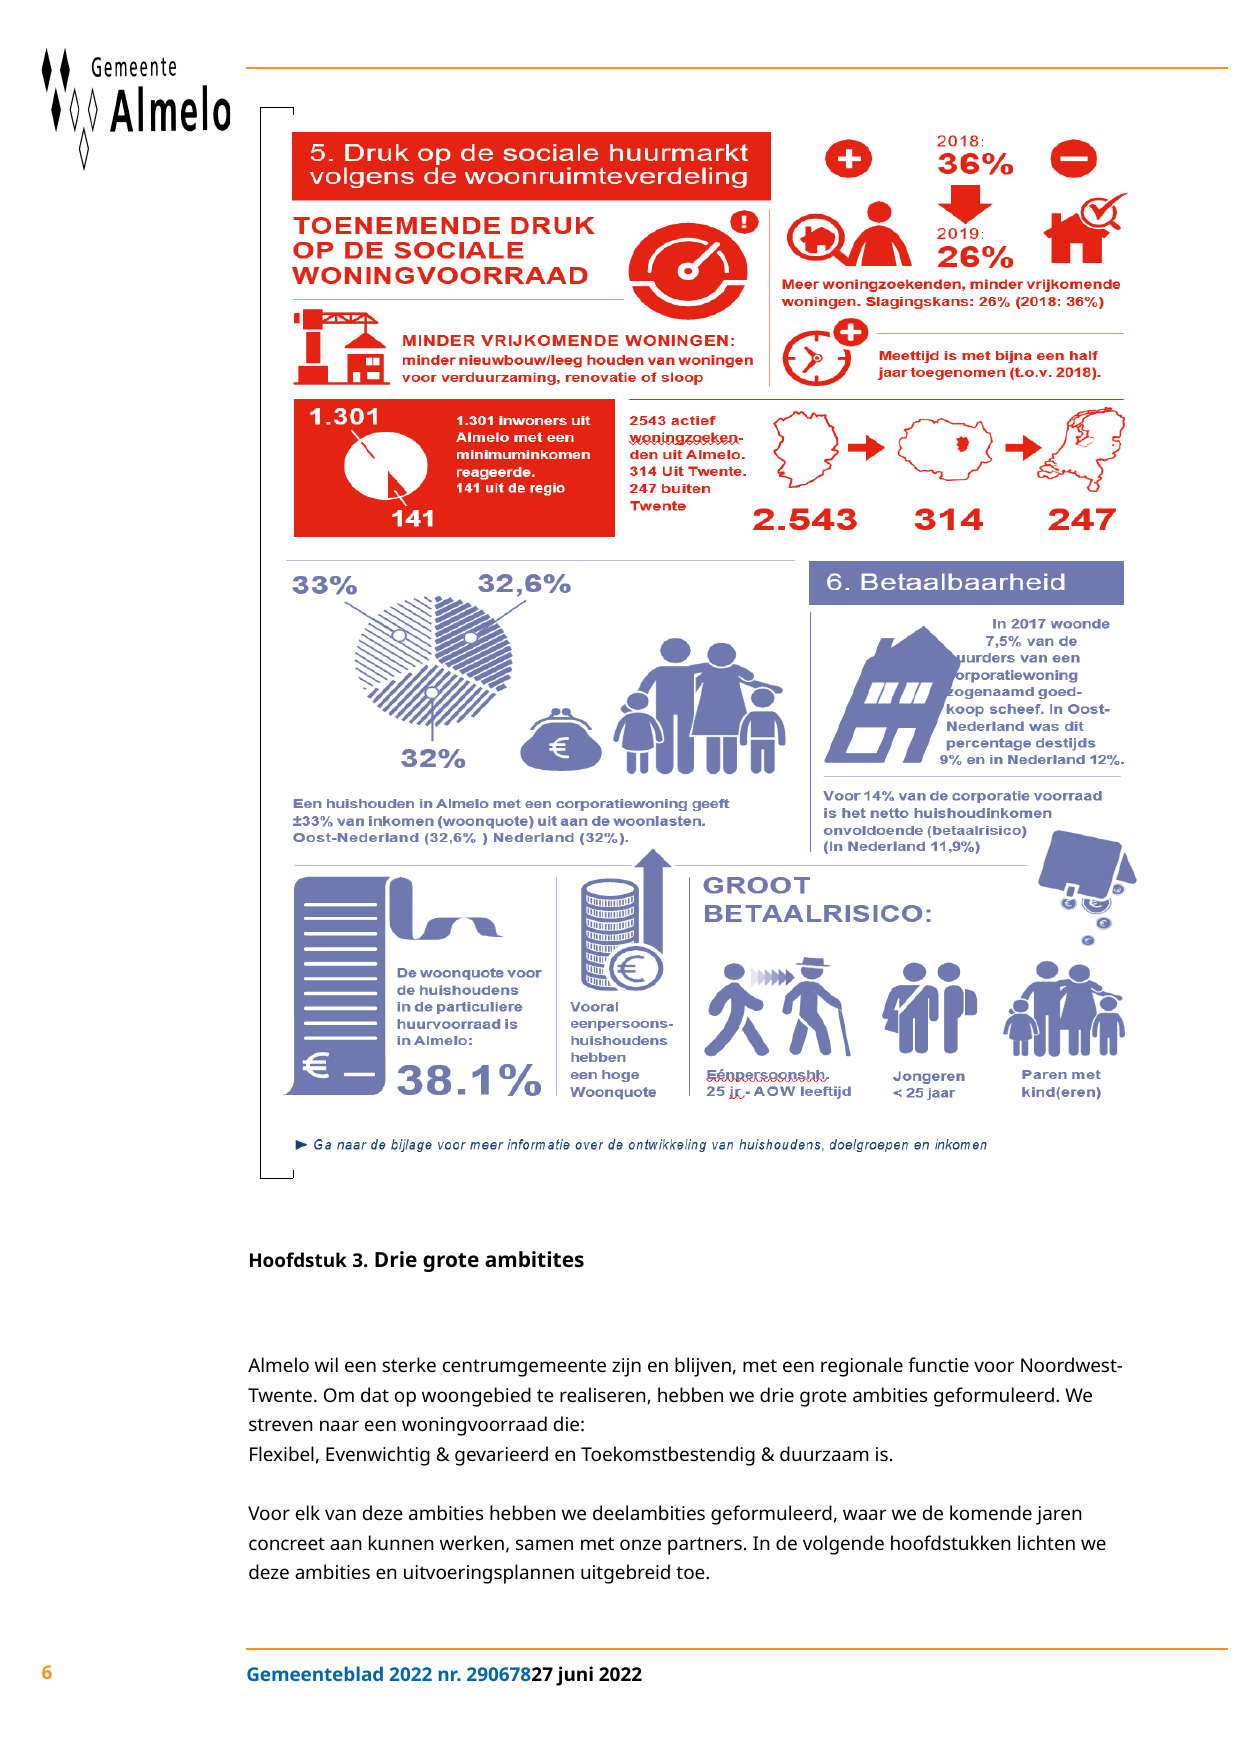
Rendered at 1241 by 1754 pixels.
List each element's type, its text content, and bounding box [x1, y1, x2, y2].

text Voor elk van deze ambities hebben we deelambities geformuleerd, waar we de komende jaren concreet aan kunnen werken, samen met onze partners. In de volgende hoofdstukken lichten we deze ambities en uitvoeringsplannen uitgebreid toe. [248, 1500, 1152, 1585]
picture [268, 115, 1173, 1170]
text Hoofdstuk 3. Drie grote ambitites [248, 1245, 1152, 1273]
text Flexibel, Evenwichtig & gevarieerd en Toekomstbestendig & duurzaam is. [248, 1441, 1152, 1467]
picture [41, 47, 231, 172]
text Almelo wil een sterke centrumgemeente zijn en blijven, met een regionale functie voor Noordwest-Twente. Om dat op woongebied te realiseren, hebben we drie grote ambities geformuleerd. We streven naar een woningvoorraad die: [248, 1352, 1152, 1437]
